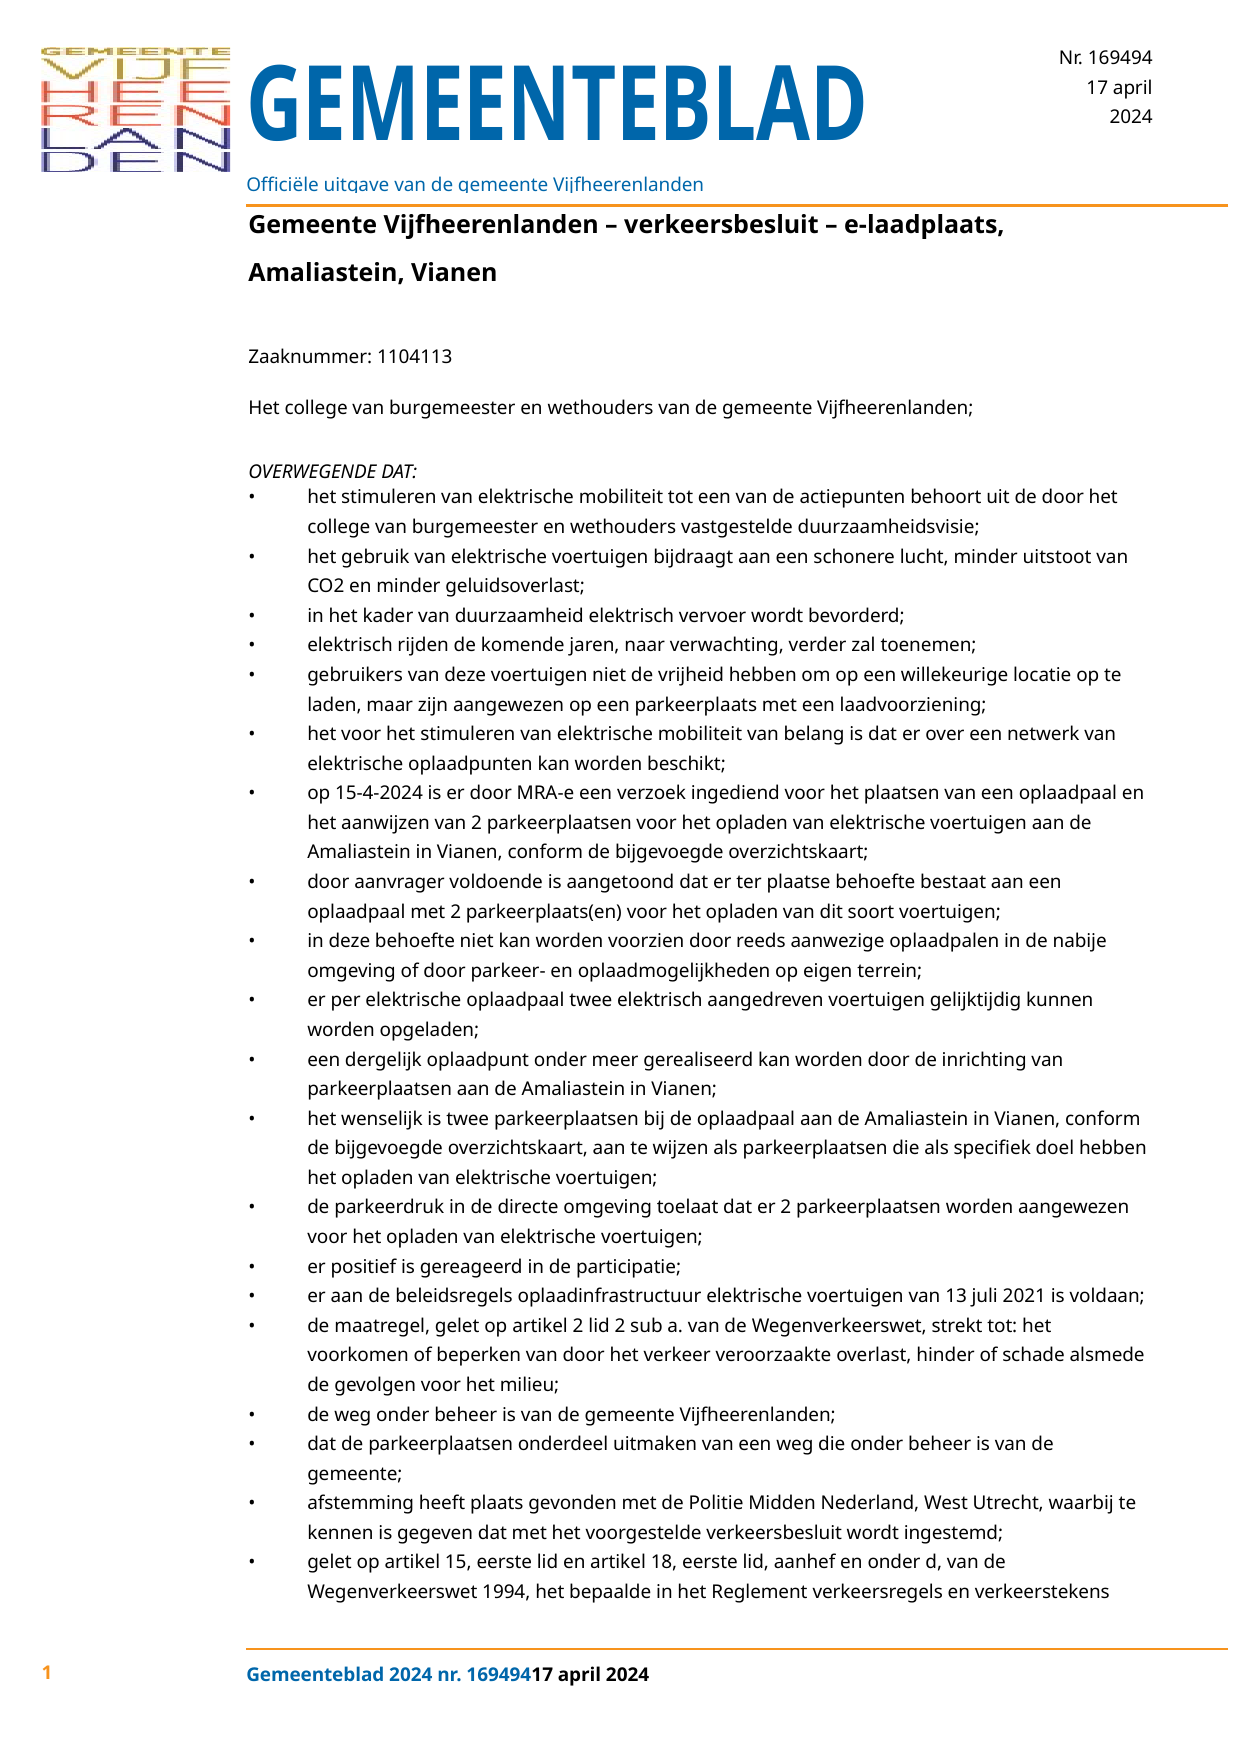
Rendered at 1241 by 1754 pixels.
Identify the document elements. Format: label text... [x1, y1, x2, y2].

text Gemeente Vijfheerenlanden – verkeersbesluit – e-laadplaats, Amaliastein, Vianen [248, 207, 1152, 288]
text OVERWEGENDE DAT: [248, 458, 1152, 484]
list er per elektrische oplaadpaal twee elektrisch aangedreven voertuigen gelijktijdig kunnen worden opgeladen; [248, 987, 1152, 1042]
list afstemming heeft plaats gevonden met de Politie Midden Nederland, West Utrecht, waarbij te kennen is gegeven dat met het voorgestelde verkeersbesluit wordt ingestemd; [248, 1489, 1152, 1545]
picture [41, 47, 231, 172]
list elektrisch rijden de komende jaren, naar verwachting, verder zal toenemen; [248, 632, 1152, 657]
list in het kader van duurzaamheid elektrisch vervoer wordt bevorderd; [248, 602, 1152, 628]
list dat de parkeerplaatsen onderdeel uitmaken van een weg die onder beheer is van de gemeente; [248, 1430, 1152, 1486]
list er aan de beleidsregels oplaadinfrastructuur elektrische voertuigen van 13 juli 2021 is voldaan; [248, 1282, 1152, 1308]
text Het college van burgemeester en wethouders van de gemeente Vijfheerenlanden; [248, 394, 1152, 420]
list er positief is gereageerd in de participatie; [248, 1253, 1152, 1279]
list het wenselijk is twee parkeerplaatsen bij de oplaadpaal aan de Amaliastein in Vianen, conform de bijgevoegde overzichtskaart, aan te wijzen als parkeerplaatsen die als specifiek doel hebben het opladen van elektrische voertuigen; [248, 1105, 1152, 1190]
list de weg onder beheer is van de gemeente Vijfheerenlanden; [248, 1401, 1152, 1427]
list een dergelijk oplaadpunt onder meer gerealiseerd kan worden door de inrichting van parkeerplaatsen aan de Amaliastein in Vianen; [248, 1046, 1152, 1101]
list het stimuleren van elektrische mobiliteit tot een van de actiepunten behoort uit de door het college van burgemeester en wethouders vastgestelde duurzaamheidsvisie; [248, 484, 1152, 539]
text Zaaknummer: 1104113 [248, 344, 1152, 369]
list de maatregel, gelet op artikel 2 lid 2 sub a. van de Wegenverkeerswet, strekt tot: het voorkomen of beperken van door het verkeer veroorzaakte overlast, hinder of schade alsmede de gevolgen voor het milieu; [248, 1312, 1152, 1397]
list gebruikers van deze voertuigen niet de vrijheid hebben om op een willekeurige locatie op te laden, maar zijn aangewezen op een parkeerplaats met een laadvoorziening; [248, 661, 1152, 717]
list op 15-4-2024 is er door MRA-e een verzoek ingediend voor het plaatsen van een oplaadpaal en het aanwijzen van 2 parkeerplaatsen voor het opladen van elektrische voertuigen aan de Amaliastein in Vianen, conform de bijgevoegde overzichtskaart; [248, 779, 1152, 864]
list gelet op artikel 15, eerste lid en artikel 18, eerste lid, aanhef en onder d, van de Wegenverkeerswet 1994, het bepaalde in het Reglement verkeersregels en verkeerstekens [248, 1549, 1152, 1604]
list het gebruik van elektrische voertuigen bijdraagt aan een schonere lucht, minder uitstoot van CO2 en minder geluidsoverlast; [248, 543, 1152, 598]
list door aanvrager voldoende is aangetoond dat er ter plaatse behoefte bestaat aan een oplaadpaal met 2 parkeerplaats(en) voor het opladen van dit soort voertuigen; [248, 868, 1152, 924]
list de parkeerdruk in de directe omgeving toelaat dat er 2 parkeerplaatsen worden aangewezen voor het opladen van elektrische voertuigen; [248, 1194, 1152, 1249]
list in deze behoefte niet kan worden voorzien door reeds aanwezige oplaadpalen in de nabije omgeving of door parkeer- en oplaadmogelijkheden op eigen terrein; [248, 927, 1152, 983]
list het voor het stimuleren van elektrische mobiliteit van belang is dat er over een netwerk van elektrische oplaadpunten kan worden beschikt; [248, 720, 1152, 776]
